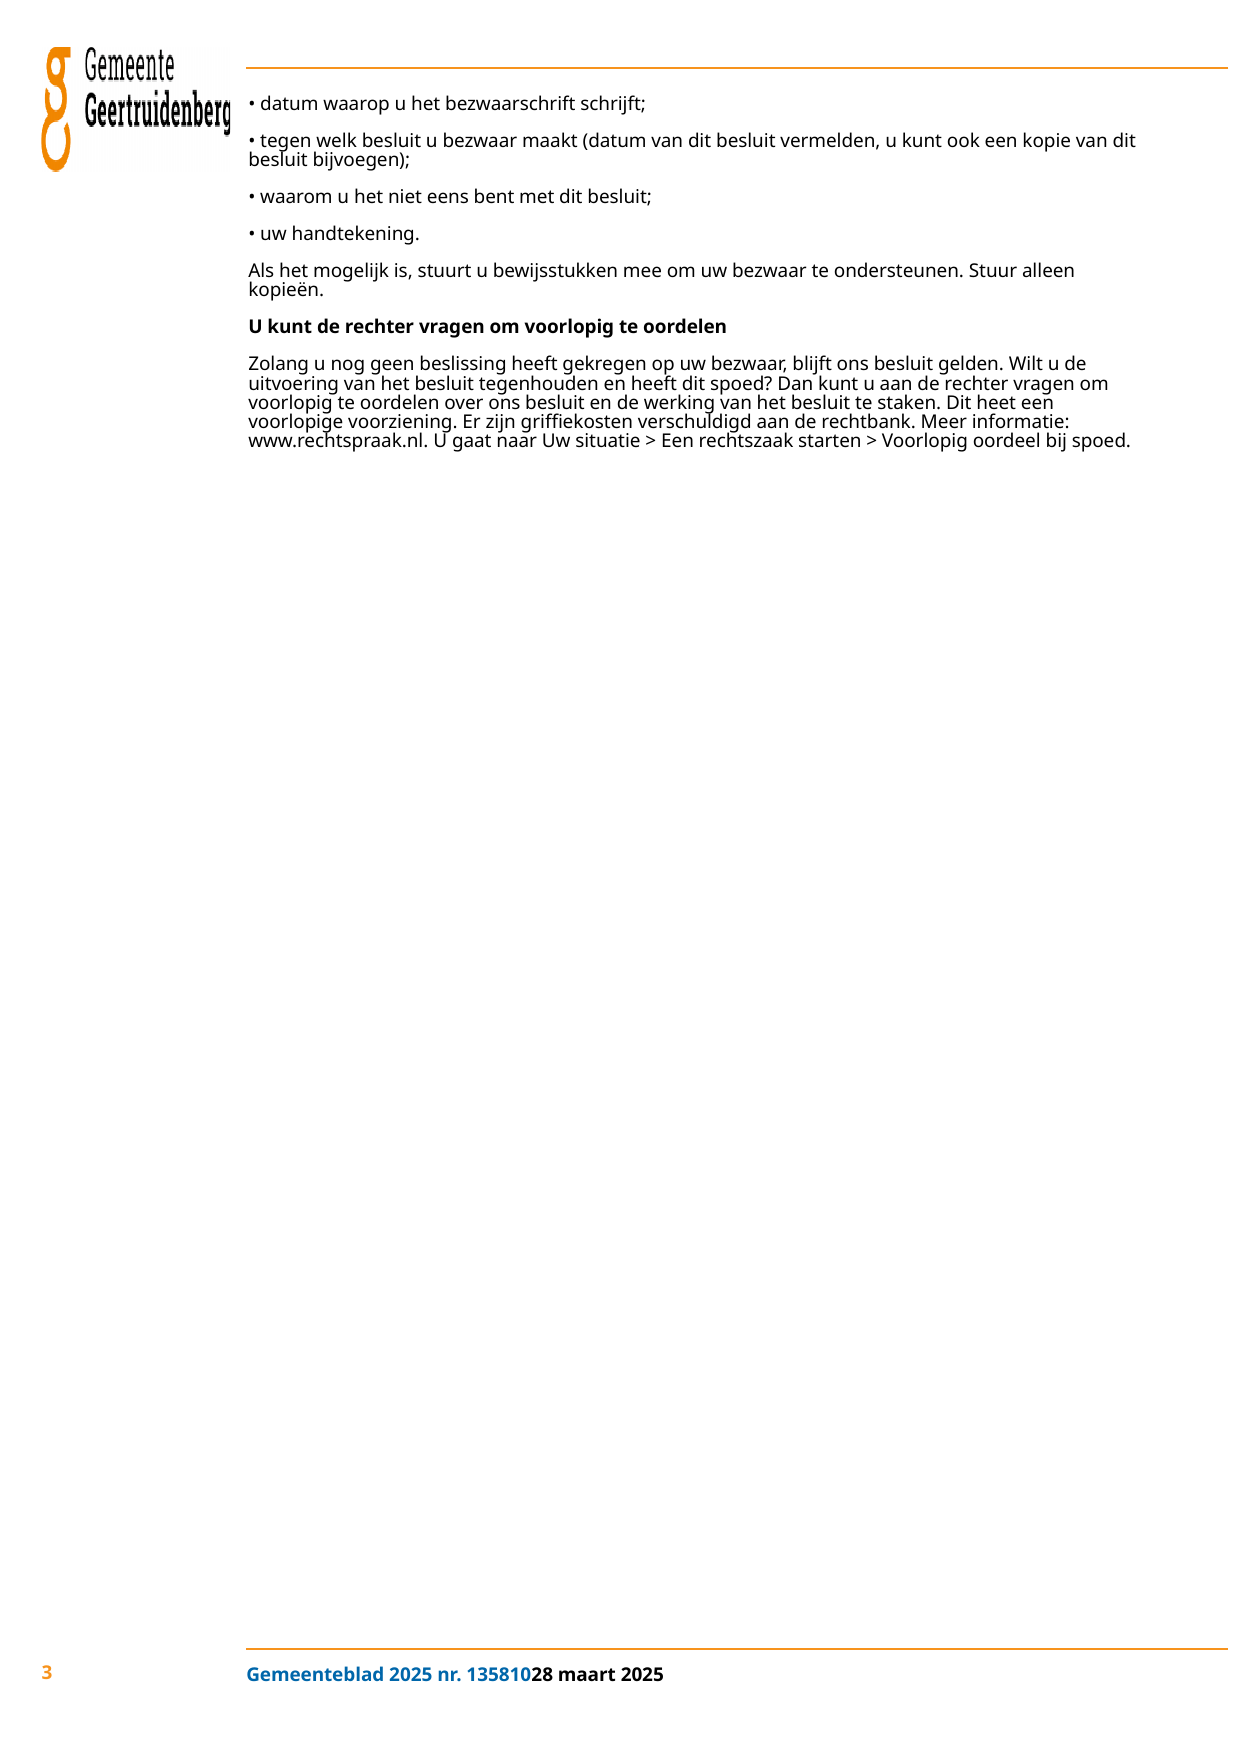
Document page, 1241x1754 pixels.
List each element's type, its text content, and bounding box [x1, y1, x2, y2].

text • waarom u het niet eens bent met dit besluit; [248, 188, 1152, 207]
picture [41, 47, 231, 172]
text Als het mogelijk is, stuurt u bewijsstukken mee om uw bezwaar te ondersteunen. Stuur alleen kopieën. [248, 262, 1152, 301]
text U kunt de rechter vragen om voorlopig te oordelen [248, 318, 1152, 337]
text • uw handtekening. [248, 225, 1152, 244]
text • datum waarop u het bezwaarschrift schrijft; [248, 95, 1152, 114]
text • tegen welk besluit u bezwaar maakt (datum van dit besluit vermelden, u kunt ook een kopie van dit besluit bijvoegen); [248, 132, 1152, 170]
text Zolang u nog geen beslissing heeft gekregen op uw bezwaar, blijft ons besluit gelden. Wilt u de uitvoering van het besluit tegenhouden en heeft dit spoed? Dan kunt u aan de rechter vragen om voorlopig te oordelen over ons besluit en de werking van het besluit te staken. Dit heet een voorlopige voorziening. Er zijn griffiekosten verschuldigd aan de rechtbank. Meer informatie: www.rechtspraak.nl. U gaat naar Uw situatie > Een rechtszaak starten > Voorlopig oordeel bij spoed. [248, 355, 1152, 452]
